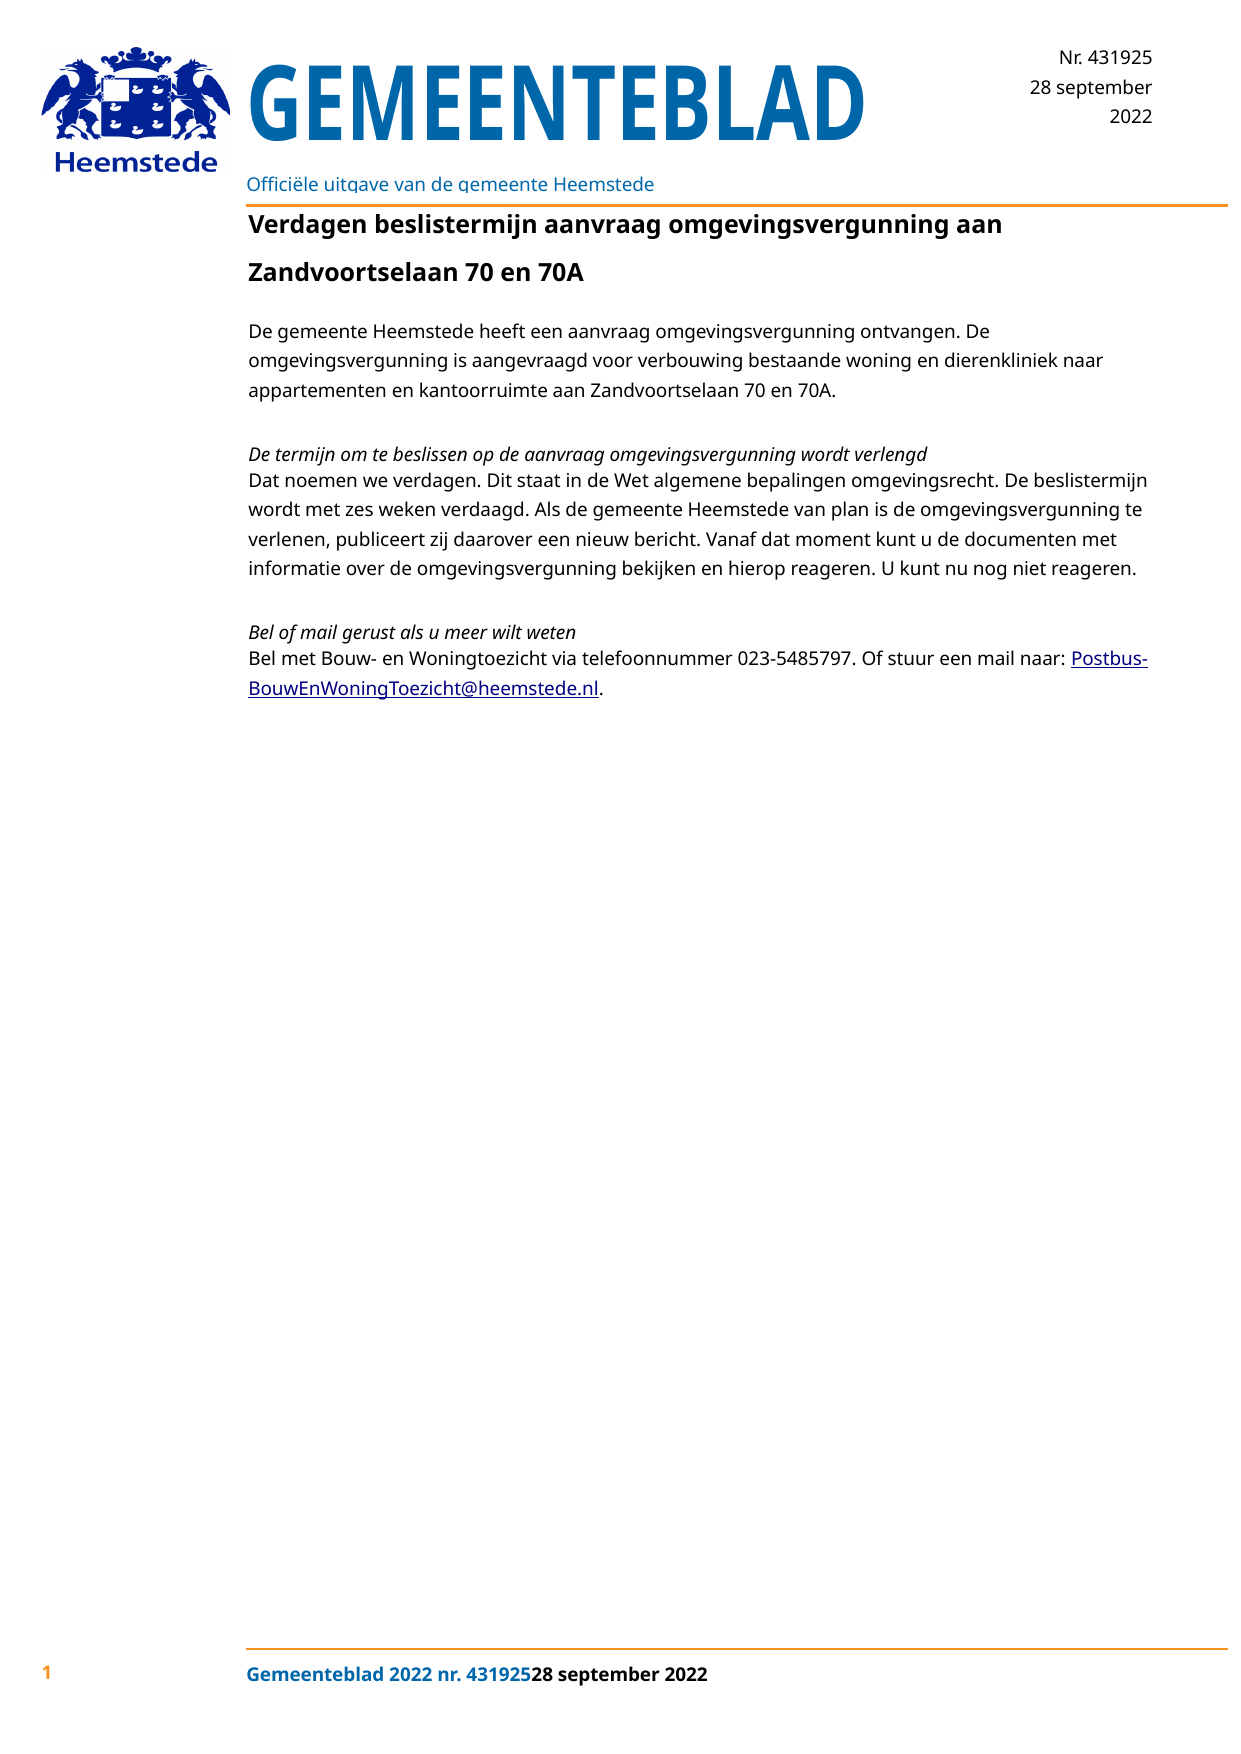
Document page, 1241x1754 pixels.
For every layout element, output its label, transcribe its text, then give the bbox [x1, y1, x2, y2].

text Verdagen beslistermijn aanvraag omgevingsvergunning aan Zandvoortselaan 70 en 70A [248, 207, 1152, 288]
text De termijn om te beslissen op de aanvraag omgevingsvergunning wordt verlengd [248, 441, 1152, 467]
text Bel met Bouw- en Woningtoezicht via telefoonnummer 023-5485797. Of stuur een mail naar: Postbus-BouwEnWoningToezicht@heemstede.nl. [248, 645, 1152, 701]
text De gemeente Heemstede heeft een aanvraag omgevingsvergunning ontvangen. De omgevingsvergunning is aangevraagd voor verbouwing bestaande woning en dierenkliniek naar appartementen en kantoorruimte aan Zandvoortselaan 70 en 70A. [248, 318, 1152, 403]
picture [41, 47, 231, 172]
text Bel of mail gerust als u meer wilt weten [248, 619, 1152, 645]
text Dat noemen we verdagen. Dit staat in de Wet algemene bepalingen omgevingsrecht. De beslistermijn wordt met zes weken verdaagd. Als de gemeente Heemstede van plan is de omgevingsvergunning te verlenen, publiceert zij daarover een nieuw bericht. Vanaf dat moment kunt u de documenten met informatie over de omgevingsvergunning bekijken en hierop reageren. U kunt nu nog niet reageren. [248, 467, 1152, 581]
